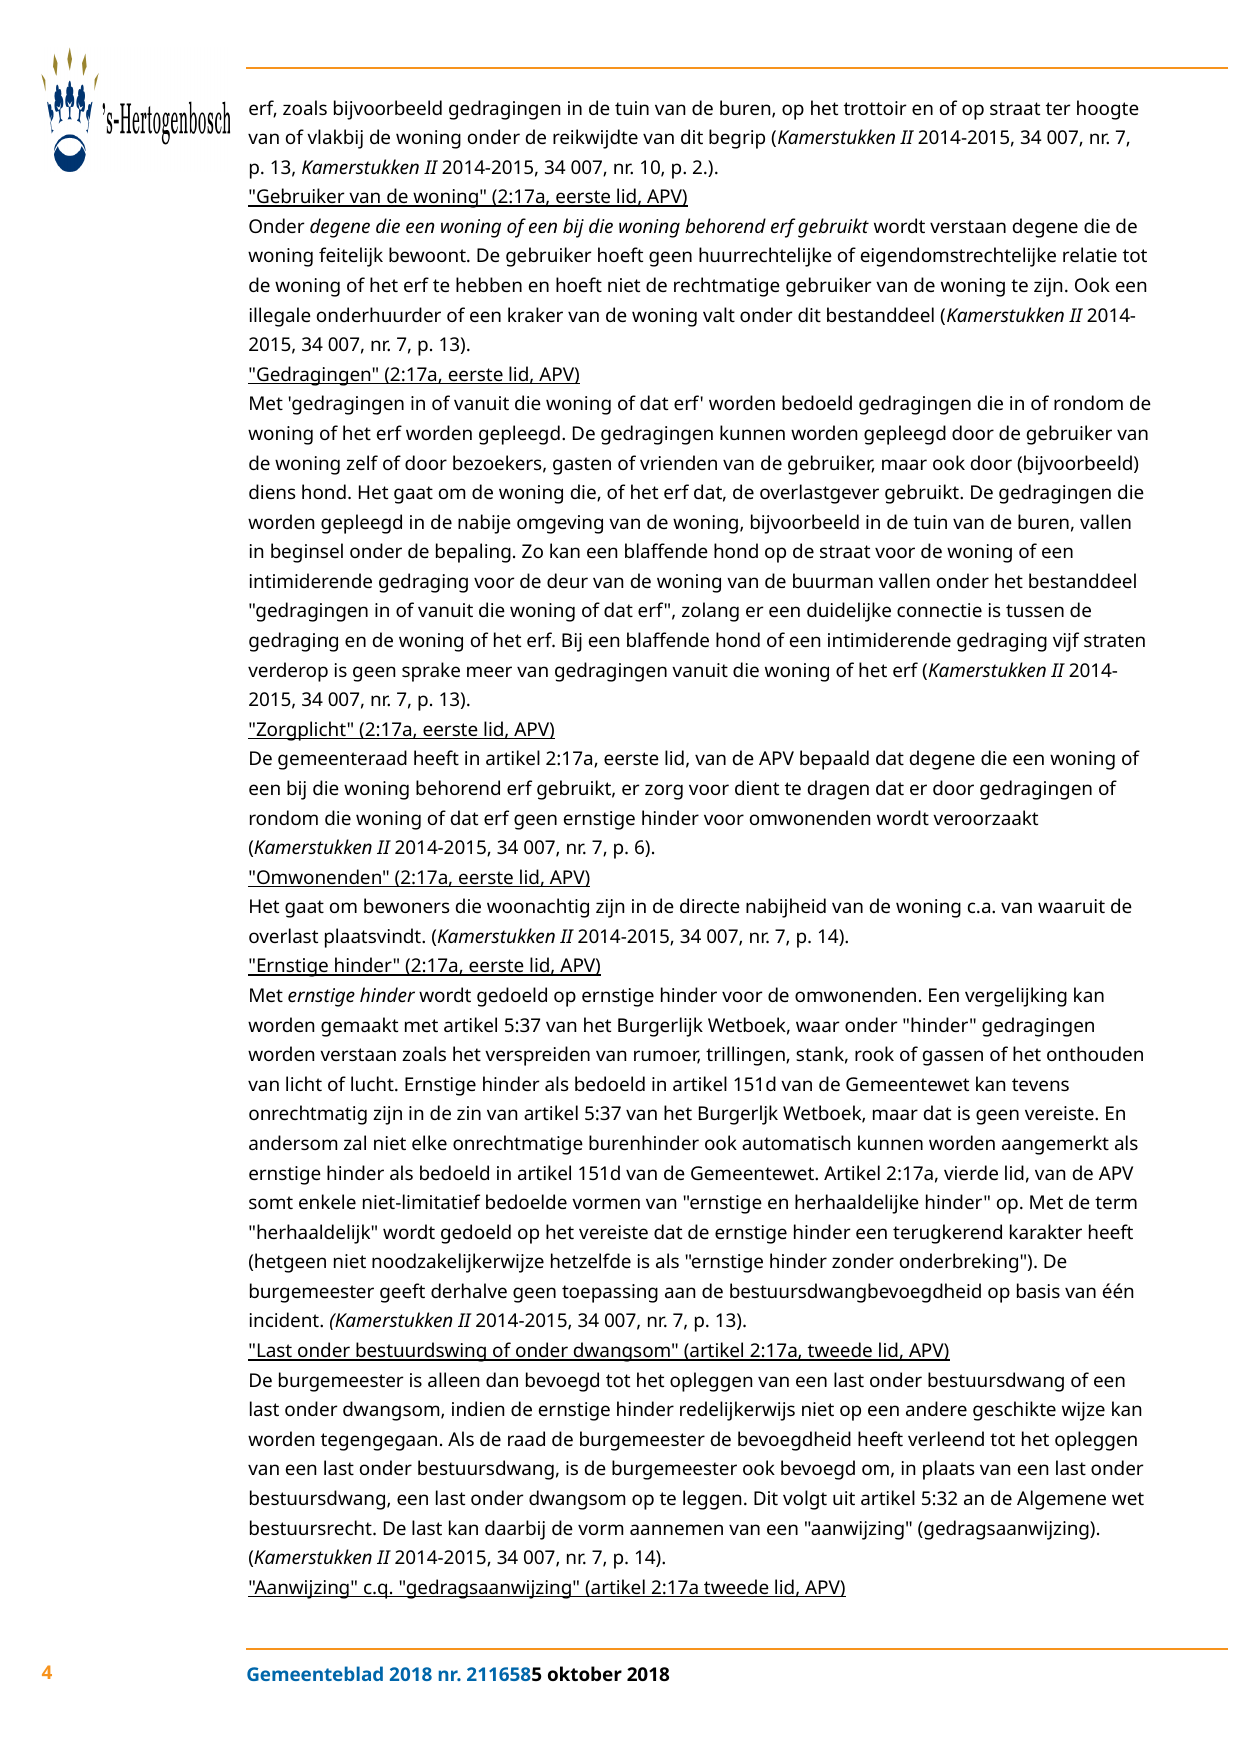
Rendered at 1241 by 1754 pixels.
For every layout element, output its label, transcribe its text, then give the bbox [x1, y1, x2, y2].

text "Aanwijzing" c.q. "gedragsaanwijzing" (artikel 2:17a tweede lid, APV) [248, 1574, 1152, 1600]
text De gemeenteraad heeft in artikel 2:17a, eerste lid, van de APV bepaald dat degene die een woning of een bij die woning behorend erf gebruikt, er zorg voor dient te dragen dat er door gedragingen of rondom die woning of dat erf geen ernstige hinder voor omwonenden wordt veroorzaakt (Kamerstukken II 2014-2015, 34 007, nr. 7, p. 6). [248, 746, 1152, 860]
text Onder degene die een woning of een bij die woning behorend erf gebruikt wordt verstaan degene die de woning feitelijk bewoont. De gebruiker hoeft geen huurrechtelijke of eigendomstrechtelijke relatie tot de woning of het erf te hebben en hoeft niet de rechtmatige gebruiker van de woning te zijn. Ook een illegale onderhuurder of een kraker van de woning valt onder dit bestanddeel (Kamerstukken II 2014-2015, 34 007, nr. 7, p. 13). [248, 213, 1152, 357]
text "Zorgplicht" (2:17a, eerste lid, APV) [248, 716, 1152, 742]
text Met ernstige hinder wordt gedoeld op ernstige hinder voor de omwonenden. Een vergelijking kan worden gemaakt met artikel 5:37 van het Burgerlijk Wetboek, waar onder "hinder" gedragingen worden verstaan zoals het verspreiden van rumoer, trillingen, stank, rook of gassen of het onthouden van licht of lucht. Ernstige hinder als bedoeld in artikel 151d van de Gemeentewet kan tevens onrechtmatig zijn in de zin van artikel 5:37 van het Burgerljk Wetboek, maar dat is geen vereiste. En andersom zal niet elke onrechtmatige burenhinder ook automatisch kunnen worden aangemerkt als ernstige hinder als bedoeld in artikel 151d van de Gemeentewet. Artikel 2:17a, vierde lid, van de APV somt enkele niet-limitatief bedoelde vormen van "ernstige en herhaaldelijke hinder" op. Met de term "herhaaldelijk" wordt gedoeld op het vereiste dat de ernstige hinder een terugkerend karakter heeft (hetgeen niet noodzakelijkerwijze hetzelfde is als "ernstige hinder zonder onderbreking"). De burgemeester geeft derhalve geen toepassing aan de bestuursdwangbevoegdheid op basis van één incident. (Kamerstukken II 2014-2015, 34 007, nr. 7, p. 13). [248, 982, 1152, 1333]
picture [41, 47, 231, 172]
text "Last onder bestuurdswing of onder dwangsom" (artikel 2:17a, tweede lid, APV) [248, 1337, 1152, 1363]
text De burgemeester is alleen dan bevoegd tot het opleggen van een last onder bestuursdwang of een last onder dwangsom, indien de ernstige hinder redelijkerwijs niet op een andere geschikte wijze kan worden tegengegaan. Als de raad de burgemeester de bevoegdheid heeft verleend tot het opleggen van een last onder bestuursdwang, is de burgemeester ook bevoegd om, in plaats van een last onder bestuursdwang, een last onder dwangsom op te leggen. Dit volgt uit artikel 5:32 an de Algemene wet bestuursrecht. De last kan daarbij de vorm aannemen van een "aanwijzing" (gedragsaanwijzing). (Kamerstukken II 2014-2015, 34 007, nr. 7, p. 14). [248, 1367, 1152, 1570]
text Met 'gedragingen in of vanuit die woning of dat erf' worden bedoeld gedragingen die in of rondom de woning of het erf worden gepleegd. De gedragingen kunnen worden gepleegd door de gebruiker van de woning zelf of door bezoekers, gasten of vrienden van de gebruiker, maar ook door (bijvoorbeeld) diens hond. Het gaat om de woning die, of het erf dat, de overlastgever gebruikt. De gedragingen die worden gepleegd in de nabije omgeving van de woning, bijvoorbeeld in de tuin van de buren, vallen in beginsel onder de bepaling. Zo kan een blaffende hond op de straat voor de woning of een intimiderende gedraging voor de deur van de woning van de buurman vallen onder het bestanddeel "gedragingen in of vanuit die woning of dat erf", zolang er een duidelijke connectie is tussen de gedraging en de woning of het erf. Bij een blaffende hond of een intimiderende gedraging vijf straten verderop is geen sprake meer van gedragingen vanuit die woning of het erf (Kamerstukken II 2014-2015, 34 007, nr. 7, p. 13). [248, 391, 1152, 712]
text "Omwonenden" (2:17a, eerste lid, APV) [248, 864, 1152, 890]
text erf, zoals bijvoorbeeld gedragingen in de tuin van de buren, op het trottoir en of op straat ter hoogte van of vlakbij de woning onder de reikwijdte van dit begrip (Kamerstukken II 2014-2015, 34 007, nr. 7, p. 13, Kamerstukken II 2014-2015, 34 007, nr. 10, p. 2.). [248, 95, 1152, 180]
text "Gedragingen" (2:17a, eerste lid, APV) [248, 361, 1152, 387]
text Het gaat om bewoners die woonachtig zijn in de directe nabijheid van de woning c.a. van waaruit de overlast plaatsvindt. (Kamerstukken II 2014-2015, 34 007, nr. 7, p. 14). [248, 893, 1152, 949]
text "Ernstige hinder" (2:17a, eerste lid, APV) [248, 953, 1152, 978]
text "Gebruiker van de woning" (2:17a, eerste lid, APV) [248, 183, 1152, 209]
